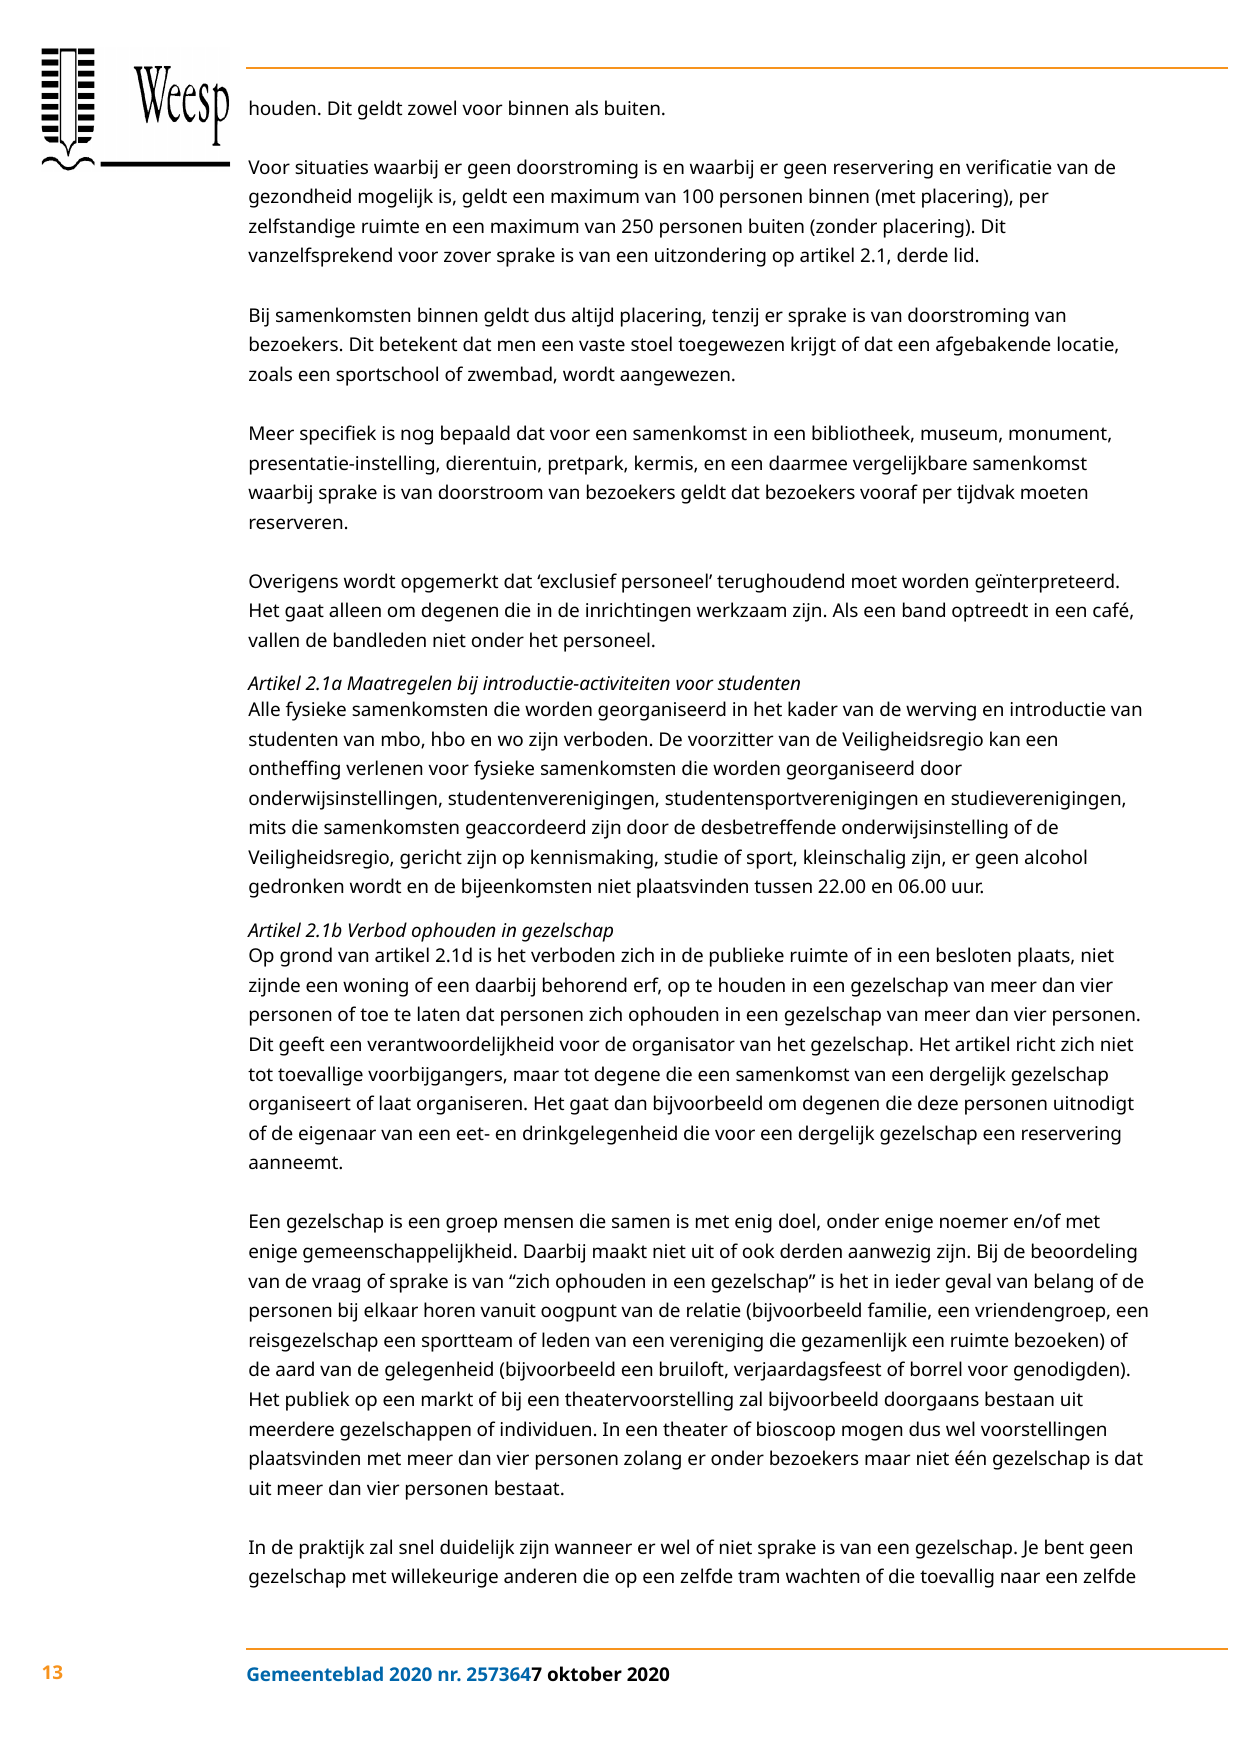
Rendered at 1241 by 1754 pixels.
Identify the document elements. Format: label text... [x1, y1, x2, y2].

picture [41, 47, 231, 172]
text Artikel 2.1b Verbod ophouden in gezelschap [248, 917, 1152, 942]
text Op grond van artikel 2.1d is het verboden zich in de publieke ruimte of in een besloten plaats, niet zijnde een woning of een daarbij behorend erf, op te houden in een gezelschap van meer dan vier personen of toe te laten dat personen zich ophouden in een gezelschap van meer dan vier personen. Dit geeft een verantwoordelijkheid voor de organisator van het gezelschap. Het artikel richt zich niet tot toevallige voorbijgangers, maar tot degene die een samenkomst van een dergelijk gezelschap organiseert of laat organiseren. Het gaat dan bijvoorbeeld om degenen die deze personen uitnodigt of de eigenaar van een eet- en drinkgelegenheid die voor een dergelijk gezelschap een reservering aanneemt. [248, 942, 1152, 1175]
text Overigens wordt opgemerkt dat ‘exclusief personeel’ terughoudend moet worden geïnterpreteerd. Het gaat alleen om degenen die in de inrichtingen werkzaam zijn. Als een band optreedt in een café, vallen de bandleden niet onder het personeel. [248, 568, 1152, 653]
text Voor situaties waarbij er geen doorstroming is en waarbij er geen reservering en verificatie van de gezondheid mogelijk is, geldt een maximum van 100 personen binnen (met placering), per zelfstandige ruimte en een maximum van 250 personen buiten (zonder placering). Dit vanzelfsprekend voor zover sprake is van een uitzondering op artikel 2.1, derde lid. [248, 154, 1152, 268]
text Alle fysieke samenkomsten die worden georganiseerd in het kader van de werving en introductie van studenten van mbo, hbo en wo zijn verboden. De voorzitter van de Veiligheidsregio kan een ontheffing verlenen voor fysieke samenkomsten die worden georganiseerd door onderwijsinstellingen, studentenverenigingen, studentensportverenigingen en studieverenigingen, mits die samenkomsten geaccordeerd zijn door de desbetreffende onderwijsinstelling of de Veiligheidsregio, gericht zijn op kennismaking, studie of sport, kleinschalig zijn, er geen alcohol gedronken wordt en de bijeenkomsten niet plaatsvinden tussen 22.00 en 06.00 uur. [248, 696, 1152, 899]
text Een gezelschap is een groep mensen die samen is met enig doel, onder enige noemer en/of met enige gemeenschappelijkheid. Daarbij maakt niet uit of ook derden aanwezig zijn. Bij de beoordeling van de vraag of sprake is van “zich ophouden in een gezelschap” is het in ieder geval van belang of de personen bij elkaar horen vanuit oogpunt van de relatie (bijvoorbeeld familie, een vriendengroep, een reisgezelschap een sportteam of leden van een vereniging die gezamenlijk een ruimte bezoeken) of de aard van de gelegenheid (bijvoorbeeld een bruiloft, verjaardagsfeest of borrel voor genodigden). Het publiek op een markt of bij een theatervoorstelling zal bijvoorbeeld doorgaans bestaan uit meerdere gezelschappen of individuen. In een theater of bioscoop mogen dus wel voorstellingen plaatsvinden met meer dan vier personen zolang er onder bezoekers maar niet één gezelschap is dat uit meer dan vier personen bestaat. [248, 1209, 1152, 1501]
text houden. Dit geldt zowel voor binnen als buiten. [248, 95, 1152, 121]
text Meer specifiek is nog bepaald dat voor een samenkomst in een bibliotheek, museum, monument, presentatie-instelling, dierentuin, pretpark, kermis, en een daarmee vergelijkbare samenkomst waarbij sprake is van doorstroom van bezoekers geldt dat bezoekers vooraf per tijdvak moeten reserveren. [248, 420, 1152, 535]
text Artikel 2.1a Maatregelen bij introductie-activiteiten voor studenten [248, 670, 1152, 696]
text In de praktijk zal snel duidelijk zijn wanneer er wel of niet sprake is van een gezelschap. Je bent geen gezelschap met willekeurige anderen die op een zelfde tram wachten of die toevallig naar een zelfde [248, 1534, 1152, 1589]
text Bij samenkomsten binnen geldt dus altijd placering, tenzij er sprake is van doorstroming van bezoekers. Dit betekent dat men een vaste stoel toegewezen krijgt of dat een afgebakende locatie, zoals een sportschool of zwembad, wordt aangewezen. [248, 302, 1152, 387]
